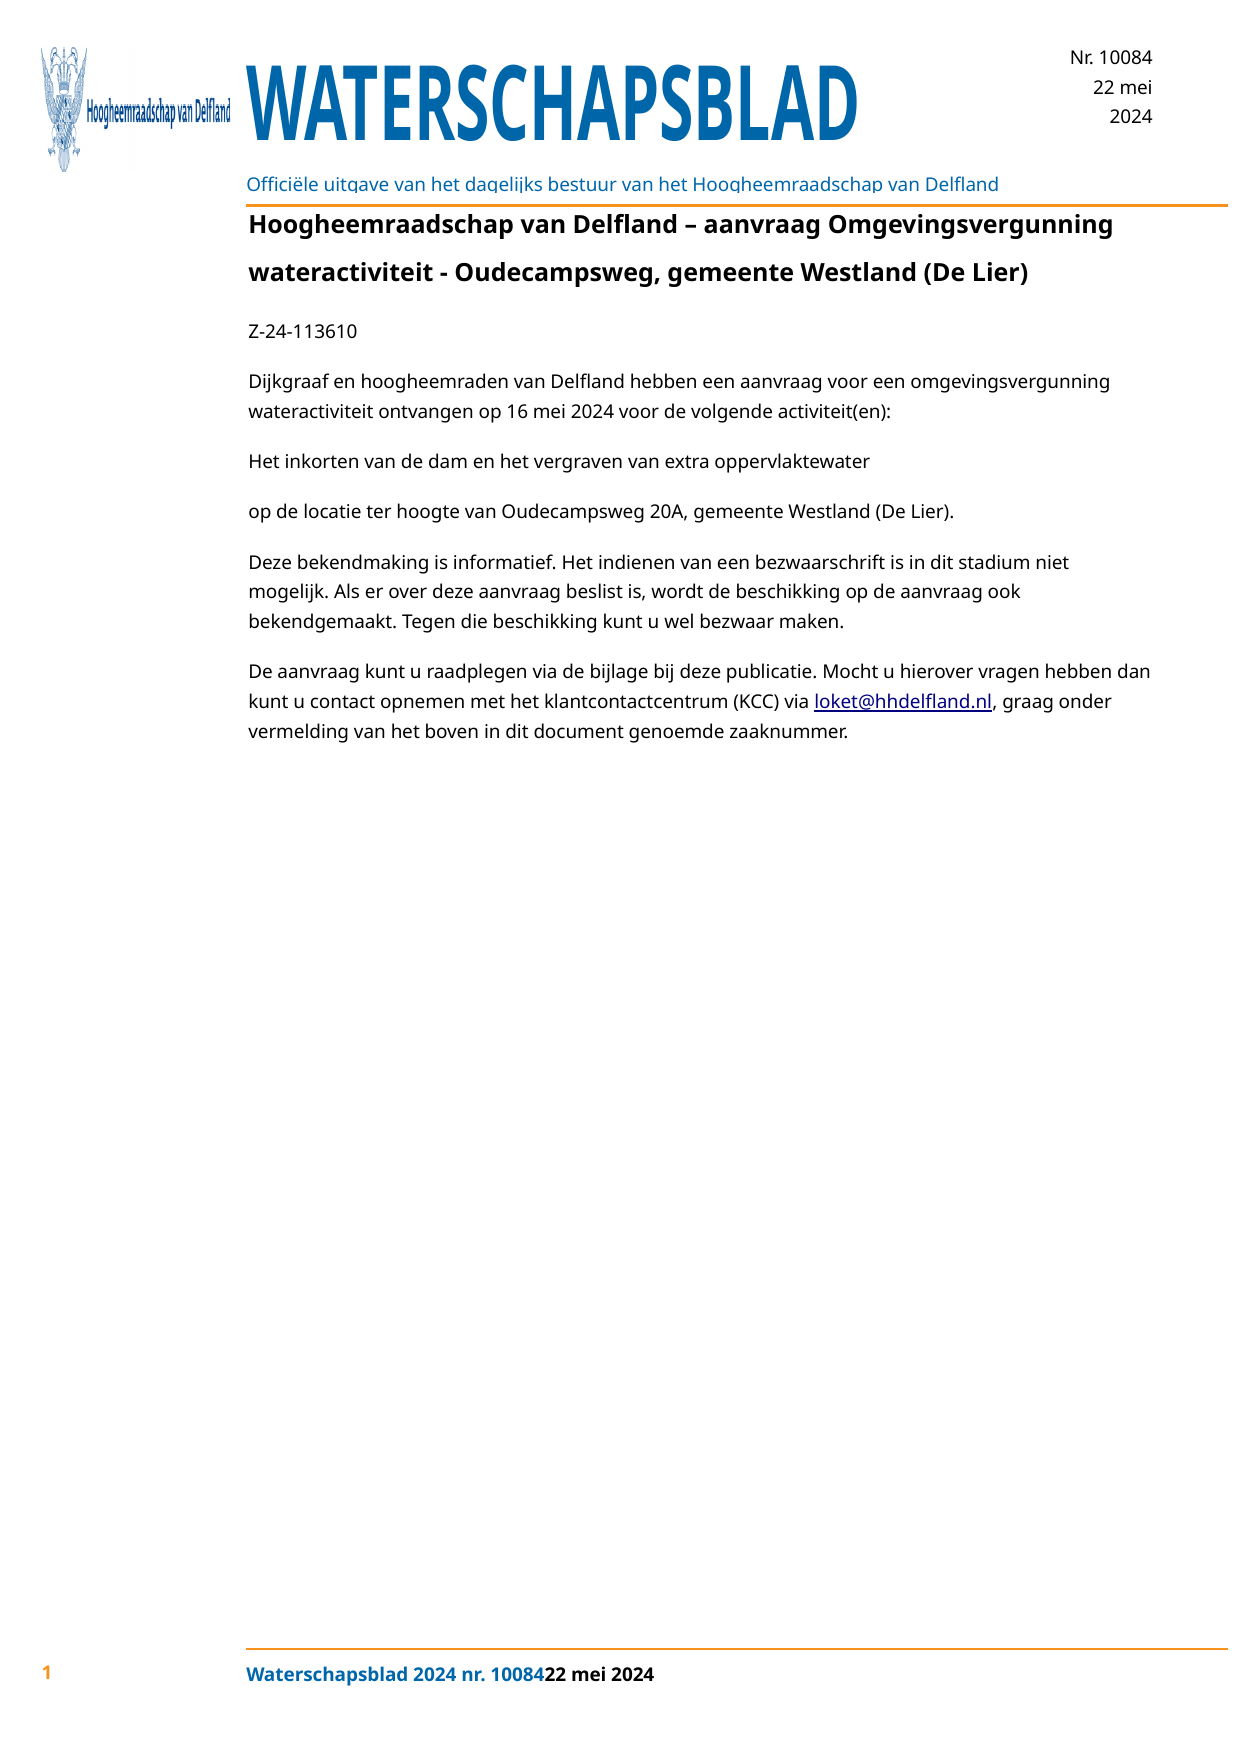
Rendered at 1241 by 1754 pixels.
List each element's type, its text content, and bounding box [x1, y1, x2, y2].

text Z-24-113610 [248, 318, 1152, 344]
text Dijkgraaf en hoogheemraden van Delfland hebben een aanvraag voor een omgevingsvergunning wateractiviteit ontvangen op 16 mei 2024 voor de volgende activiteit(en): [248, 368, 1152, 424]
picture [41, 47, 231, 172]
text Deze bekendmaking is informatief. Het indienen van een bezwaarschrift is in dit stadium niet mogelijk. Als er over deze aanvraag beslist is, wordt de beschikking op de aanvraag ook bekendgemaakt. Tegen die beschikking kunt u wel bezwaar maken. [248, 549, 1152, 634]
text De aanvraag kunt u raadplegen via de bijlage bij deze publicatie. Mocht u hierover vragen hebben dan kunt u contact opnemen met het klantcontactcentrum (KCC) via loket@hhdelfland.nl, graag onder vermelding van het boven in dit document genoemde zaaknummer. [248, 659, 1152, 744]
text Hoogheemraadschap van Delfland – aanvraag Omgevingsvergunning wateractiviteit - Oudecampsweg, gemeente Westland (De Lier) [248, 207, 1152, 288]
text op de locatie ter hoogte van Oudecampsweg 20A, gemeente Westland (De Lier). [248, 499, 1152, 524]
text Het inkorten van de dam en het vergraven van extra oppervlaktewater [248, 448, 1152, 474]
